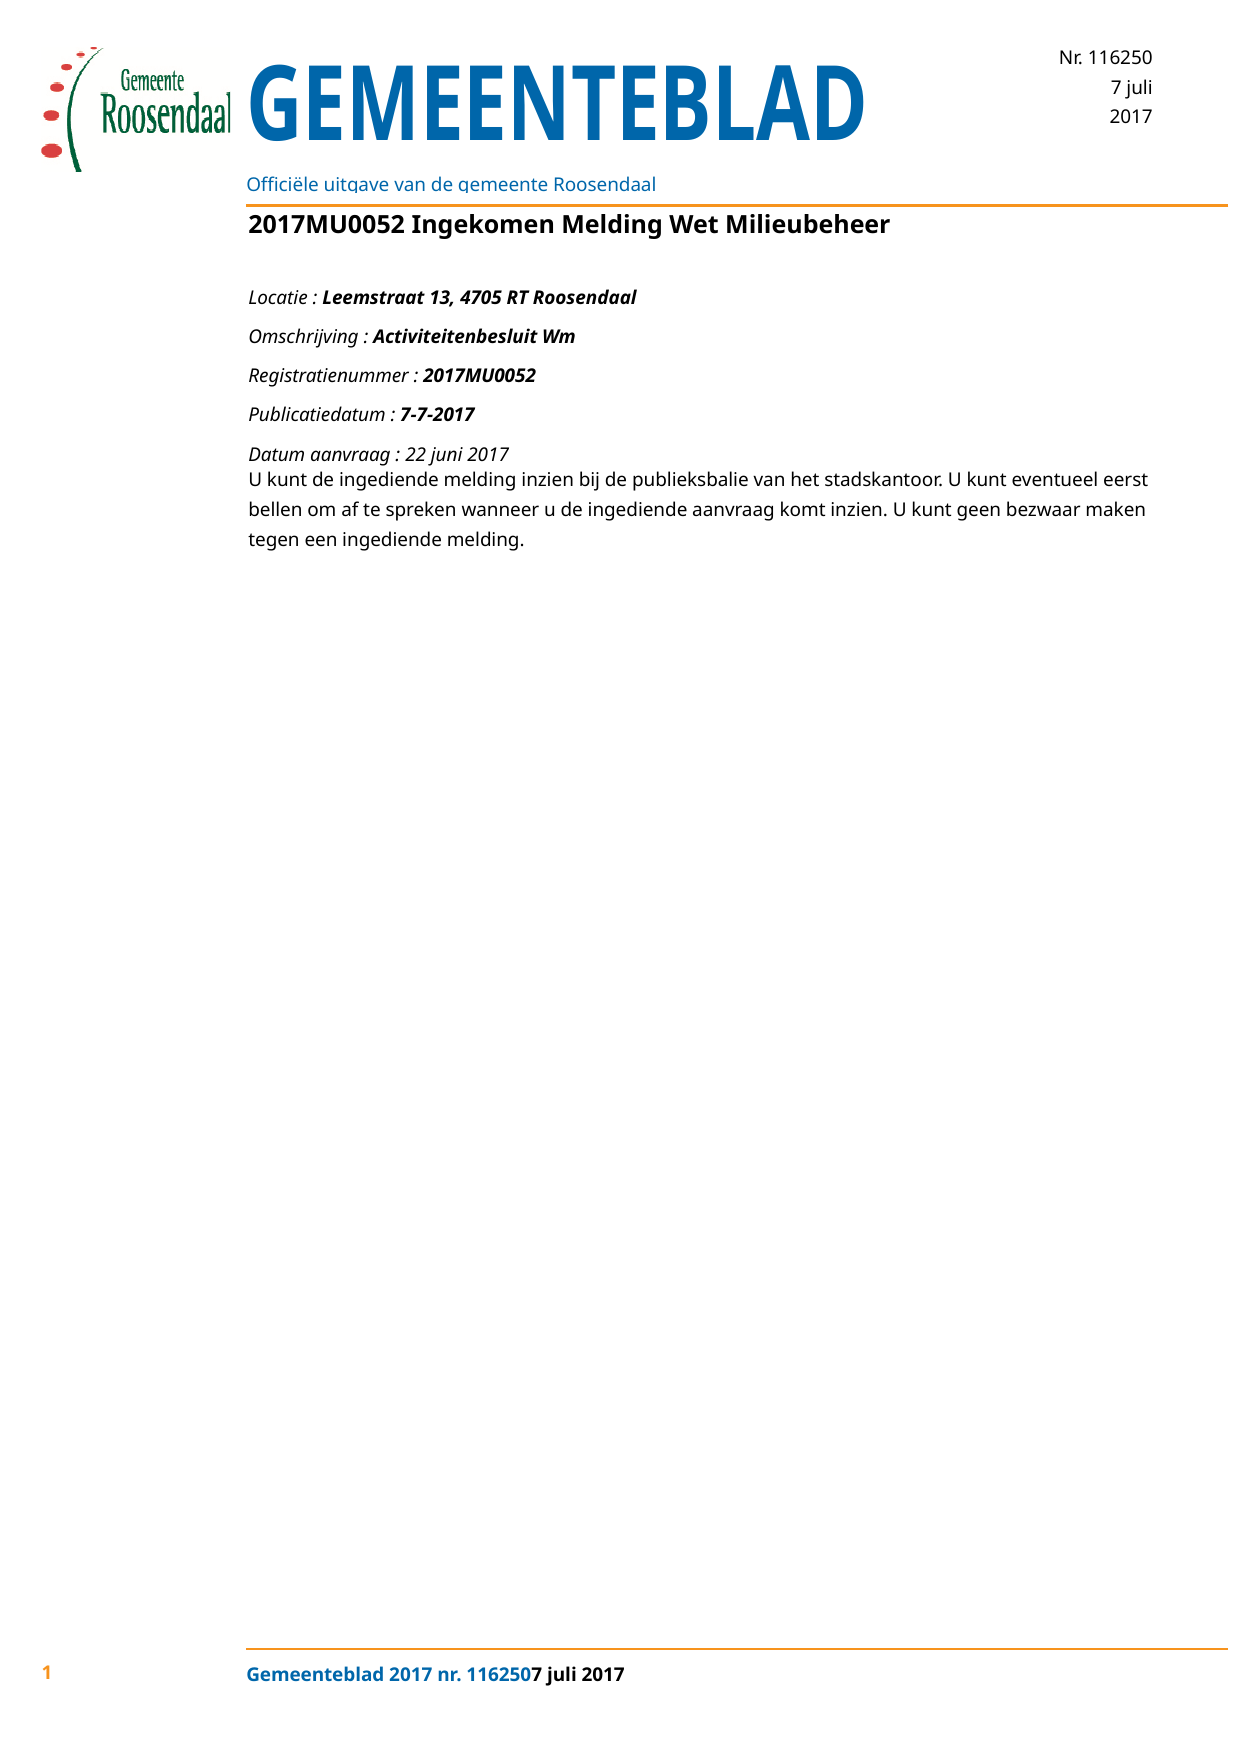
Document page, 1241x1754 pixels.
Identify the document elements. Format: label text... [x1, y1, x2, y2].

text Locatie : Leemstraat 13, 4705 RT Roosendaal [248, 284, 1152, 309]
text Omschrijving : Activiteitenbesluit Wm [248, 323, 1152, 349]
text Registratienummer : 2017MU0052 [248, 362, 1152, 388]
text 2017MU0052 Ingekomen Melding Wet Milieubeheer [248, 207, 1152, 241]
text U kunt de ingediende melding inzien bij de publieksbalie van het stadskantoor. U kunt eventueel eerst bellen om af te spreken wanneer u de ingediende aanvraag komt inzien. U kunt geen bezwaar maken tegen een ingediende melding. [248, 467, 1152, 552]
text Datum aanvraag : 22 juni 2017 [248, 441, 1152, 467]
picture [41, 47, 231, 172]
text Publicatiedatum : 7-7-2017 [248, 402, 1152, 427]
